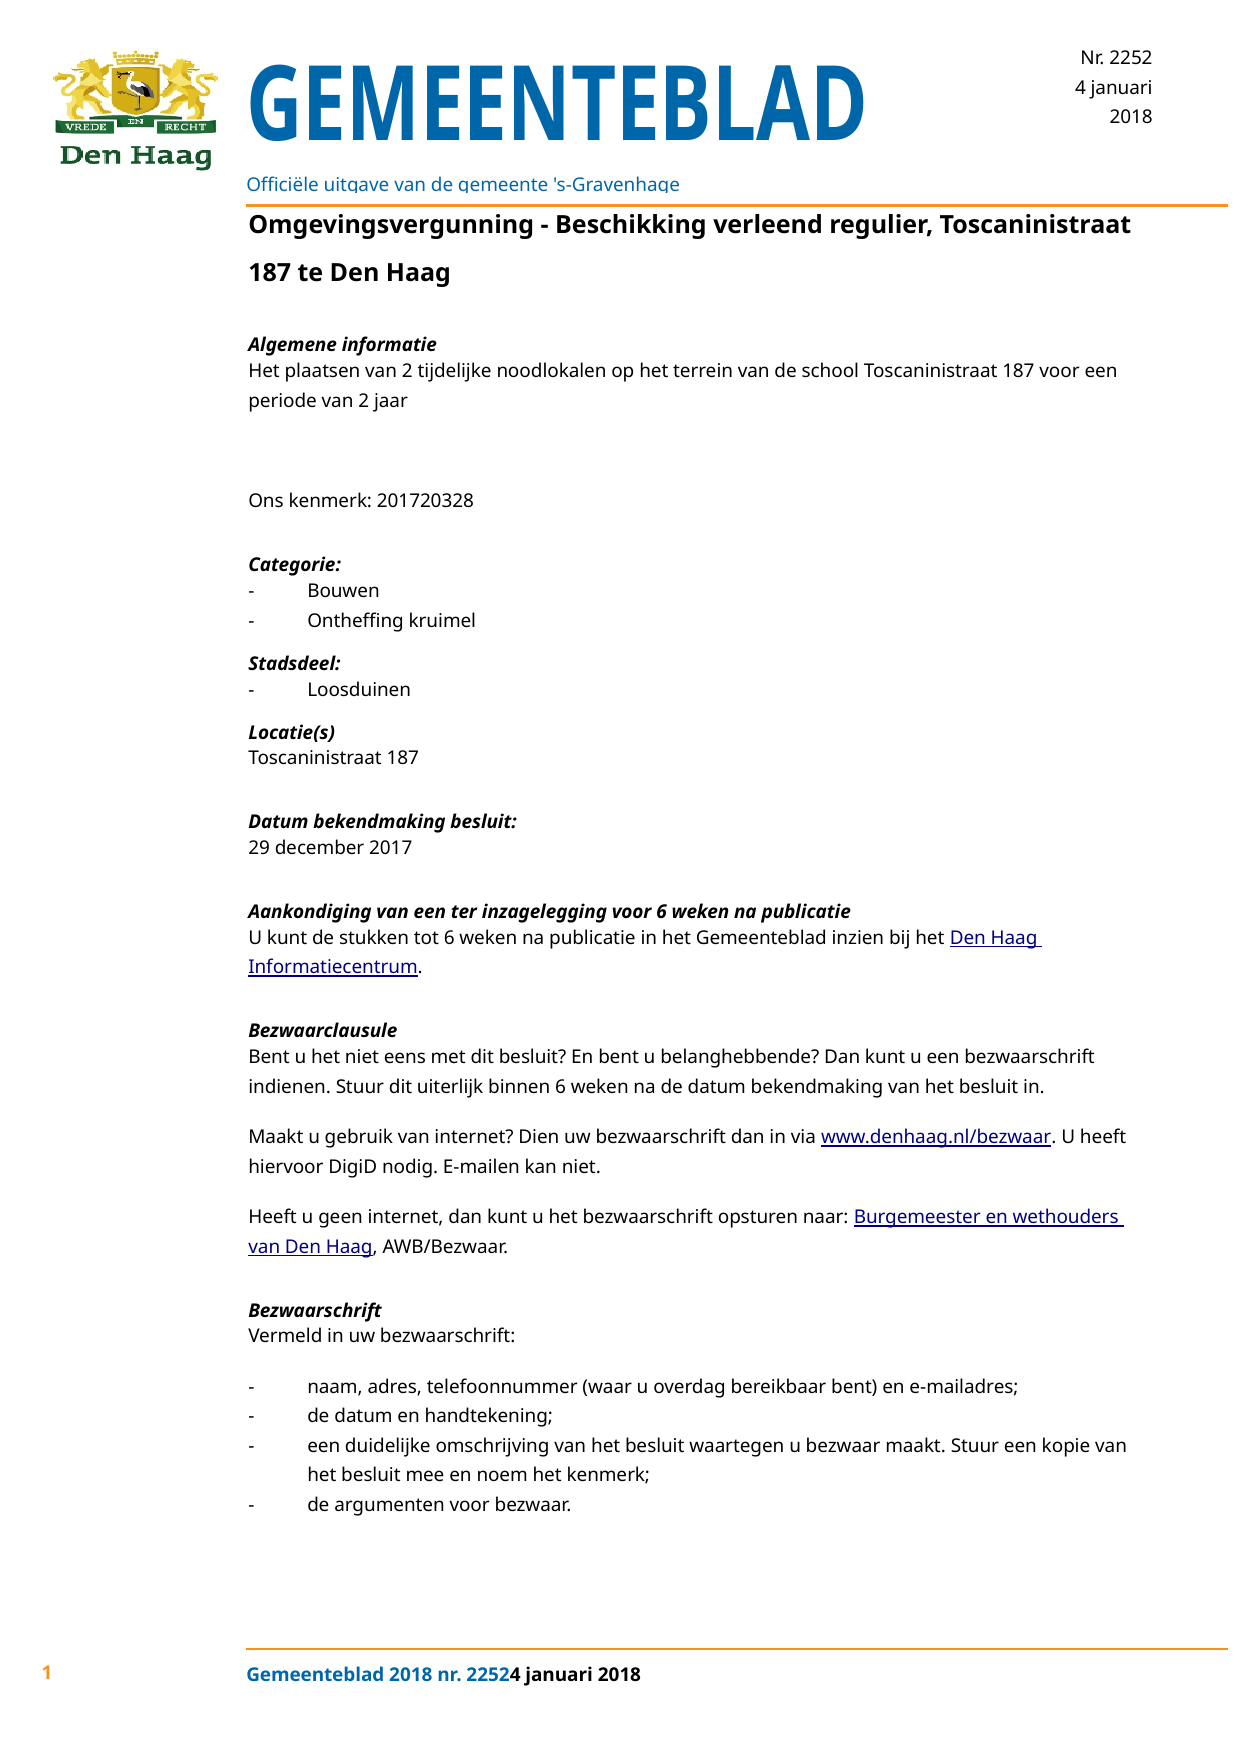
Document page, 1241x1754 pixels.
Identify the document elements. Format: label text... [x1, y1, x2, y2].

text 29 december 2017 [248, 834, 1152, 860]
text Locatie(s) [248, 719, 1152, 744]
text Bezwaarschrift [248, 1297, 1152, 1322]
list Bouwen [248, 577, 1152, 603]
text Aankondiging van een ter inzagelegging voor 6 weken na publicatie [248, 898, 1152, 924]
text Het plaatsen van 2 tijdelijke noodlokalen op het terrein van de school Toscaninistraat 187 voor een periode van 2 jaar [248, 357, 1152, 412]
list Loosduinen [248, 676, 1152, 701]
text Bent u het niet eens met dit besluit? En bent u belanghebbende? Dan kunt u een bezwaarschrift indienen. Stuur dit uiterlijk binnen 6 weken na de datum bekendmaking van het besluit in. [248, 1043, 1152, 1098]
text Categorie: [248, 552, 1152, 577]
text Heeft u geen internet, dan kunt u het bezwaarschrift opsturen naar: Burgemeester en wethouders van Den Haag, AWB/Bezwaar. [248, 1203, 1152, 1258]
text Maakt u gebruik van internet? Dien uw bezwaarschrift dan in via www.denhaag.nl/bezwaar. U heeft hiervoor DigiD nodig. E-mailen kan niet. [248, 1123, 1152, 1178]
list een duidelijke omschrijving van het besluit waartegen u bezwaar maakt. Stuur een kopie van het besluit mee en noem het kenmerk; [248, 1432, 1152, 1487]
text Omgevingsvergunning - Beschikking verleend regulier, Toscaninistraat 187 te Den Haag [248, 207, 1152, 288]
text Algemene informatie [248, 331, 1152, 357]
text U kunt de stukken tot 6 weken na publicatie in het Gemeenteblad inzien bij het Den Haag Informatiecentrum. [248, 924, 1152, 979]
list naam, adres, telefoonnummer (waar u overdag bereikbaar bent) en e-mailadres; [248, 1373, 1152, 1399]
list de datum en handtekening; [248, 1402, 1152, 1428]
text Datum bekendmaking besluit: [248, 808, 1152, 834]
text Ons kenmerk: 201720328 [248, 488, 1152, 513]
text Stadsdeel: [248, 650, 1152, 676]
text Vermeld in uw bezwaarschrift: [248, 1322, 1152, 1348]
text Bezwaarclausule [248, 1017, 1152, 1043]
list de argumenten voor bezwaar. [248, 1491, 1152, 1517]
list Ontheffing kruimel [248, 607, 1152, 633]
text Toscaninistraat 187 [248, 744, 1152, 770]
picture [41, 47, 231, 172]
